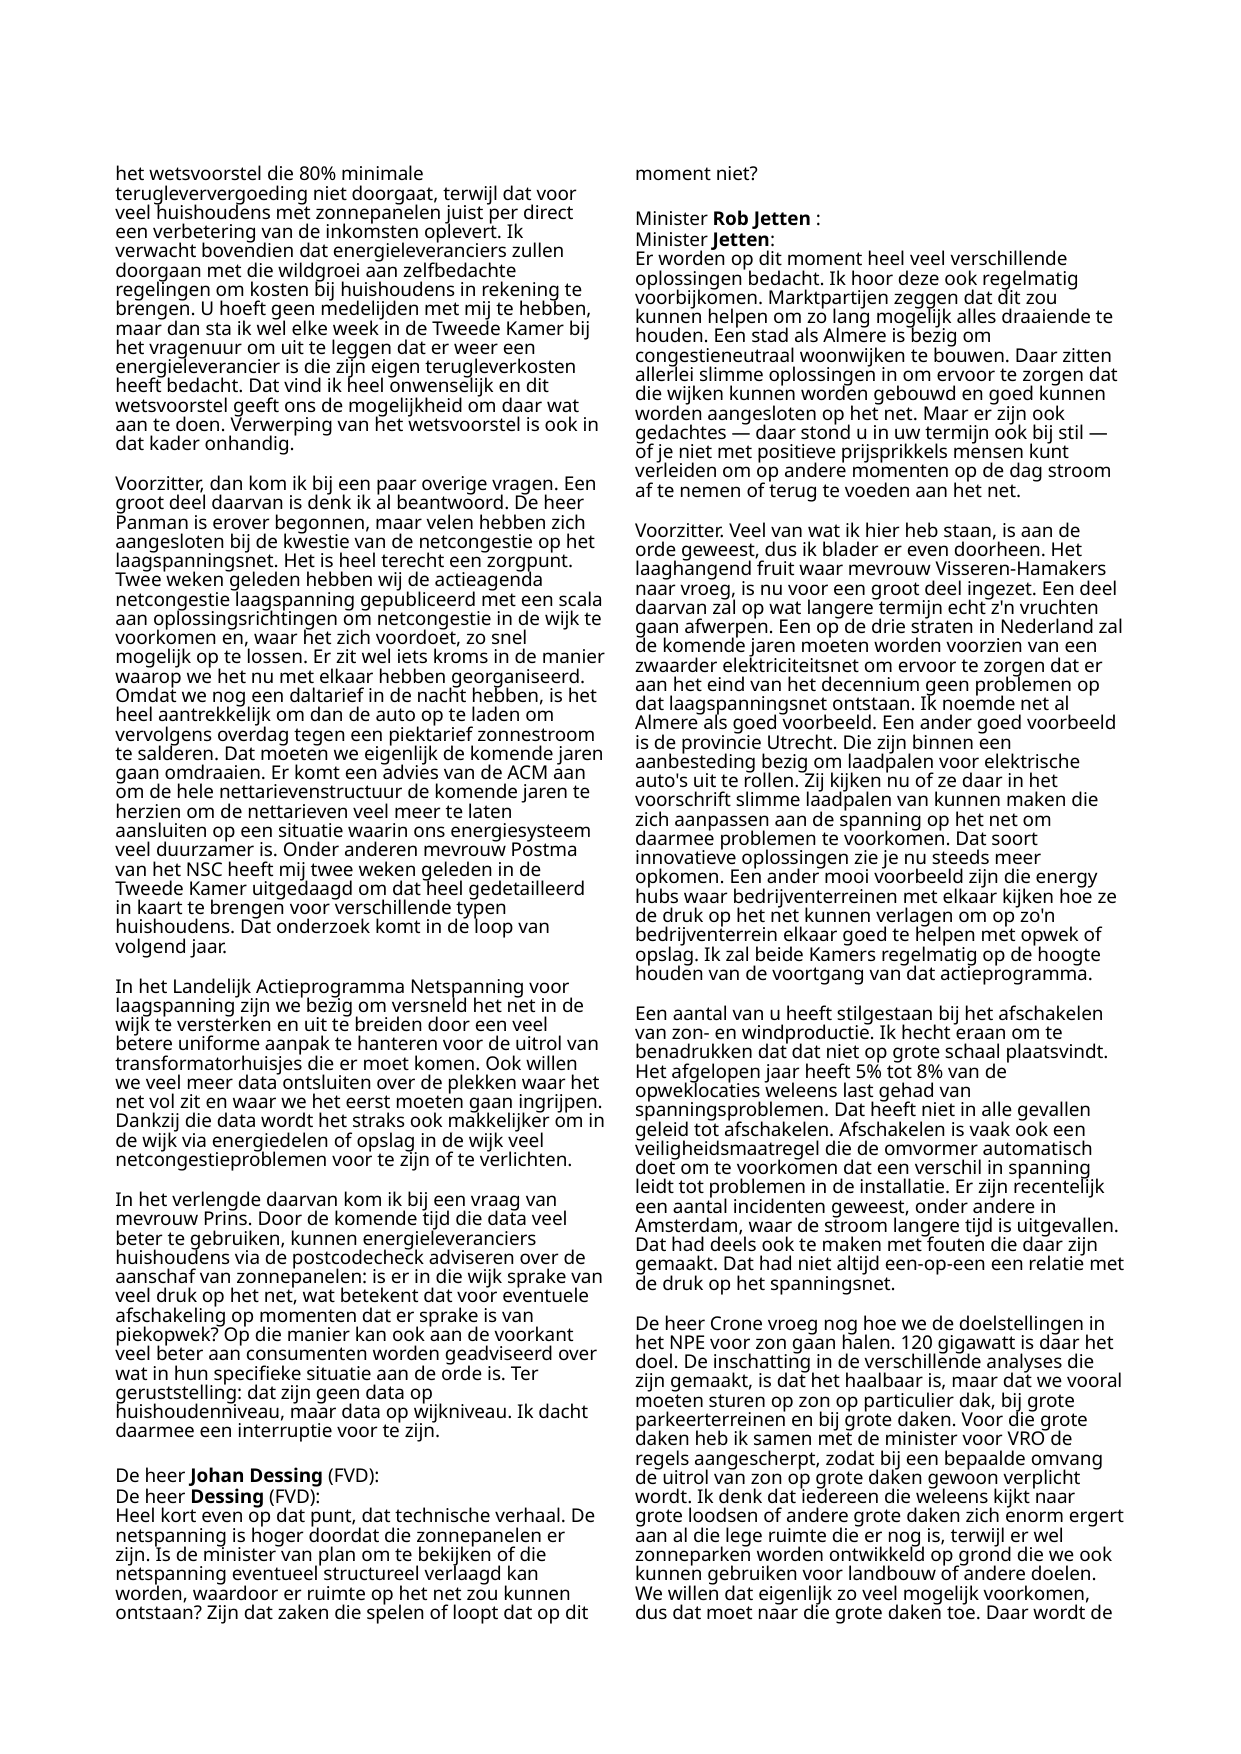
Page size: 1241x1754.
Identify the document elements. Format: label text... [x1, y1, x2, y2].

text In het Landelijk Actieprogramma Netspanning voor laagspanning zijn we bezig om versneld het net in de wijk te versterken en uit te breiden door een veel betere uniforme aanpak te hanteren voor de uitrol van transformatorhuisjes die er moet komen. Ook willen we veel meer data ontsluiten over de plekken waar het net vol zit en waar we het eerst moeten gaan ingrijpen. Dankzij die data wordt het straks ook makkelijker om in de wijk via energiedelen of opslag in de wijk veel netcongestieproblemen voor te zijn of te verlichten. [115, 978, 605, 1170]
text Minister Rob Jetten : [635, 205, 1125, 231]
text Heel kort even op dat punt, dat technische verhaal. De netspanning is hoger doordat die zonnepanelen er zijn. Is de minister van plan om te bekijken of die netspanning eventueel structureel verlaagd kan worden, waardoor er ruimte op het net zou kunnen ontstaan? Zijn dat zaken die spelen of loopt dat op dit [115, 1507, 605, 1623]
text Er worden op dit moment heel veel verschillende oplossingen bedacht. Ik hoor deze ook regelmatig voorbijkomen. Marktpartijen zeggen dat dit zou kunnen helpen om zo lang mogelijk alles draaiende te houden. Een stad als Almere is bezig om congestieneutraal woonwijken te bouwen. Daar zitten allerlei slimme oplossingen in om ervoor te zorgen dat die wijken kunnen worden gebouwd en goed kunnen worden aangesloten op het net. Maar er zijn ook gedachtes — daar stond u in uw termijn ook bij stil — of je niet met positieve prijsprikkels mensen kunt verleiden om op andere momenten op de dag stroom af te nemen of terug te voeden aan het net. [635, 250, 1125, 501]
text Voorzitter. Veel van wat ik hier heb staan, is aan de orde geweest, dus ik blader er even doorheen. Het laaghangend fruit waar mevrouw Visseren-Hamakers naar vroeg, is nu voor een groot deel ingezet. Een deel daarvan zal op wat langere termijn echt z'n vruchten gaan afwerpen. Een op de drie straten in Nederland zal de komende jaren moeten worden voorzien van een zwaarder elektriciteitsnet om ervoor te zorgen dat er aan het eind van het decennium geen problemen op dat laagspanningsnet ontstaan. Ik noemde net al Almere als goed voorbeeld. Een ander goed voorbeeld is de provincie Utrecht. Die zijn binnen een aanbesteding bezig om laadpalen voor elektrische auto's uit te rollen. Zij kijken nu of ze daar in het voorschrift slimme laadpalen van kunnen maken die zich aanpassen aan de spanning op het net om daarmee problemen te voorkomen. Dat soort innovatieve oplossingen zie je nu steeds meer opkomen. Een ander mooi voorbeeld zijn die energy hubs waar bedrijventerreinen met elkaar kijken hoe ze de druk op het net kunnen verlagen om op zo'n bedrijventerrein elkaar goed te helpen met opwek of opslag. Ik zal beide Kamers regelmatig op de hoogte houden van de voortgang van dat actieprogramma. [635, 522, 1125, 984]
text Minister Jetten: [635, 231, 1125, 250]
text In het verlengde daarvan kom ik bij een vraag van mevrouw Prins. Door de komende tijd die data veel beter te gebruiken, kunnen energieleveranciers huishoudens via de postcodecheck adviseren over de aanschaf van zonnepanelen: is er in die wijk sprake van veel druk op het net, wat betekent dat voor eventuele afschakeling op momenten dat er sprake is van piekopwek? Op die manier kan ook aan de voorkant veel beter aan consumenten worden geadviseerd over wat in hun specifieke situatie aan de orde is. Ter geruststelling: dat zijn geen data op huishoudenniveau, maar data op wijkniveau. Ik dacht daarmee een interruptie voor te zijn. [115, 1191, 605, 1442]
text De heer Dessing (FVD): [115, 1488, 605, 1507]
text De heer Crone vroeg nog hoe we de doelstellingen in het NPE voor zon gaan halen. 120 gigawatt is daar het doel. De inschatting in de verschillende analyses die zijn gemaakt, is dat het haalbaar is, maar dat we vooral moeten sturen op zon op particulier dak, bij grote parkeerterreinen en bij grote daken. Voor die grote daken heb ik samen met de minister voor VRO de regels aangescherpt, zodat bij een bepaalde omvang de uitrol van zon op grote daken gewoon verplicht wordt. Ik denk dat iedereen die weleens kijkt naar grote loodsen of andere grote daken zich enorm ergert aan al die lege ruimte die er nog is, terwijl er wel zonneparken worden ontwikkeld op grond die we ook kunnen gebruiken voor landbouw of andere doelen. We willen dat eigenlijk zo veel mogelijk voorkomen, dus dat moet naar die grote daken toe. Daar wordt de [635, 1315, 1125, 1623]
text Een aantal van u heeft stilgestaan bij het afschakelen van zon- en windproductie. Ik hecht eraan om te benadrukken dat dat niet op grote schaal plaatsvindt. Het afgelopen jaar heeft 5% tot 8% van de opweklocaties weleens last gehad van spanningsproblemen. Dat heeft niet in alle gevallen geleid tot afschakelen. Afschakelen is vaak ook een veiligheidsmaatregel die de omvormer automatisch doet om te voorkomen dat een verschil in spanning leidt tot problemen in de installatie. Er zijn recentelijk een aantal incidenten geweest, onder andere in Amsterdam, waar de stroom langere tijd is uitgevallen. Dat had deels ook te maken met fouten die daar zijn gemaakt. Dat had niet altijd een-op-een een relatie met de druk op het spanningsnet. [635, 1005, 1125, 1294]
text moment niet? [635, 165, 1125, 184]
text het wetsvoorstel die 80% minimale terugleververgoeding niet doorgaat, terwijl dat voor veel huishoudens met zonnepanelen juist per direct een verbetering van de inkomsten oplevert. Ik verwacht bovendien dat energieleveranciers zullen doorgaan met die wildgroei aan zelfbedachte regelingen om kosten bij huishoudens in rekening te brengen. U hoeft geen medelijden met mij te hebben, maar dan sta ik wel elke week in de Tweede Kamer bij het vragenuur om uit te leggen dat er weer een energieleverancier is die zijn eigen terugleverkosten heeft bedacht. Dat vind ik heel onwenselijk en dit wetsvoorstel geeft ons de mogelijkheid om daar wat aan te doen. Verwerping van het wetsvoorstel is ook in dat kader onhandig. [115, 165, 605, 454]
text De heer Johan Dessing (FVD): [115, 1462, 605, 1488]
text Voorzitter, dan kom ik bij een paar overige vragen. Een groot deel daarvan is denk ik al beantwoord. De heer Panman is erover begonnen, maar velen hebben zich aangesloten bij de kwestie van de netcongestie op het laagspanningsnet. Het is heel terecht een zorgpunt. Twee weken geleden hebben wij de actieagenda netcongestie laagspanning gepubliceerd met een scala aan oplossingsrichtingen om netcongestie in de wijk te voorkomen en, waar het zich voordoet, zo snel mogelijk op te lossen. Er zit wel iets kroms in de manier waarop we het nu met elkaar hebben georganiseerd. Omdat we nog een daltarief in de nacht hebben, is het heel aantrekkelijk om dan de auto op te laden om vervolgens overdag tegen een piektarief zonnestroom te salderen. Dat moeten we eigenlijk de komende jaren gaan omdraaien. Er komt een advies van de ACM aan om de hele nettarievenstructuur de komende jaren te herzien om de nettarieven veel meer te laten aansluiten op een situatie waarin ons energiesysteem veel duurzamer is. Onder anderen mevrouw Postma van het NSC heeft mij twee weken geleden in de Tweede Kamer uitgedaagd om dat heel gedetailleerd in kaart te brengen voor verschillende typen huishoudens. Dat onderzoek komt in de loop van volgend jaar. [115, 475, 605, 957]
